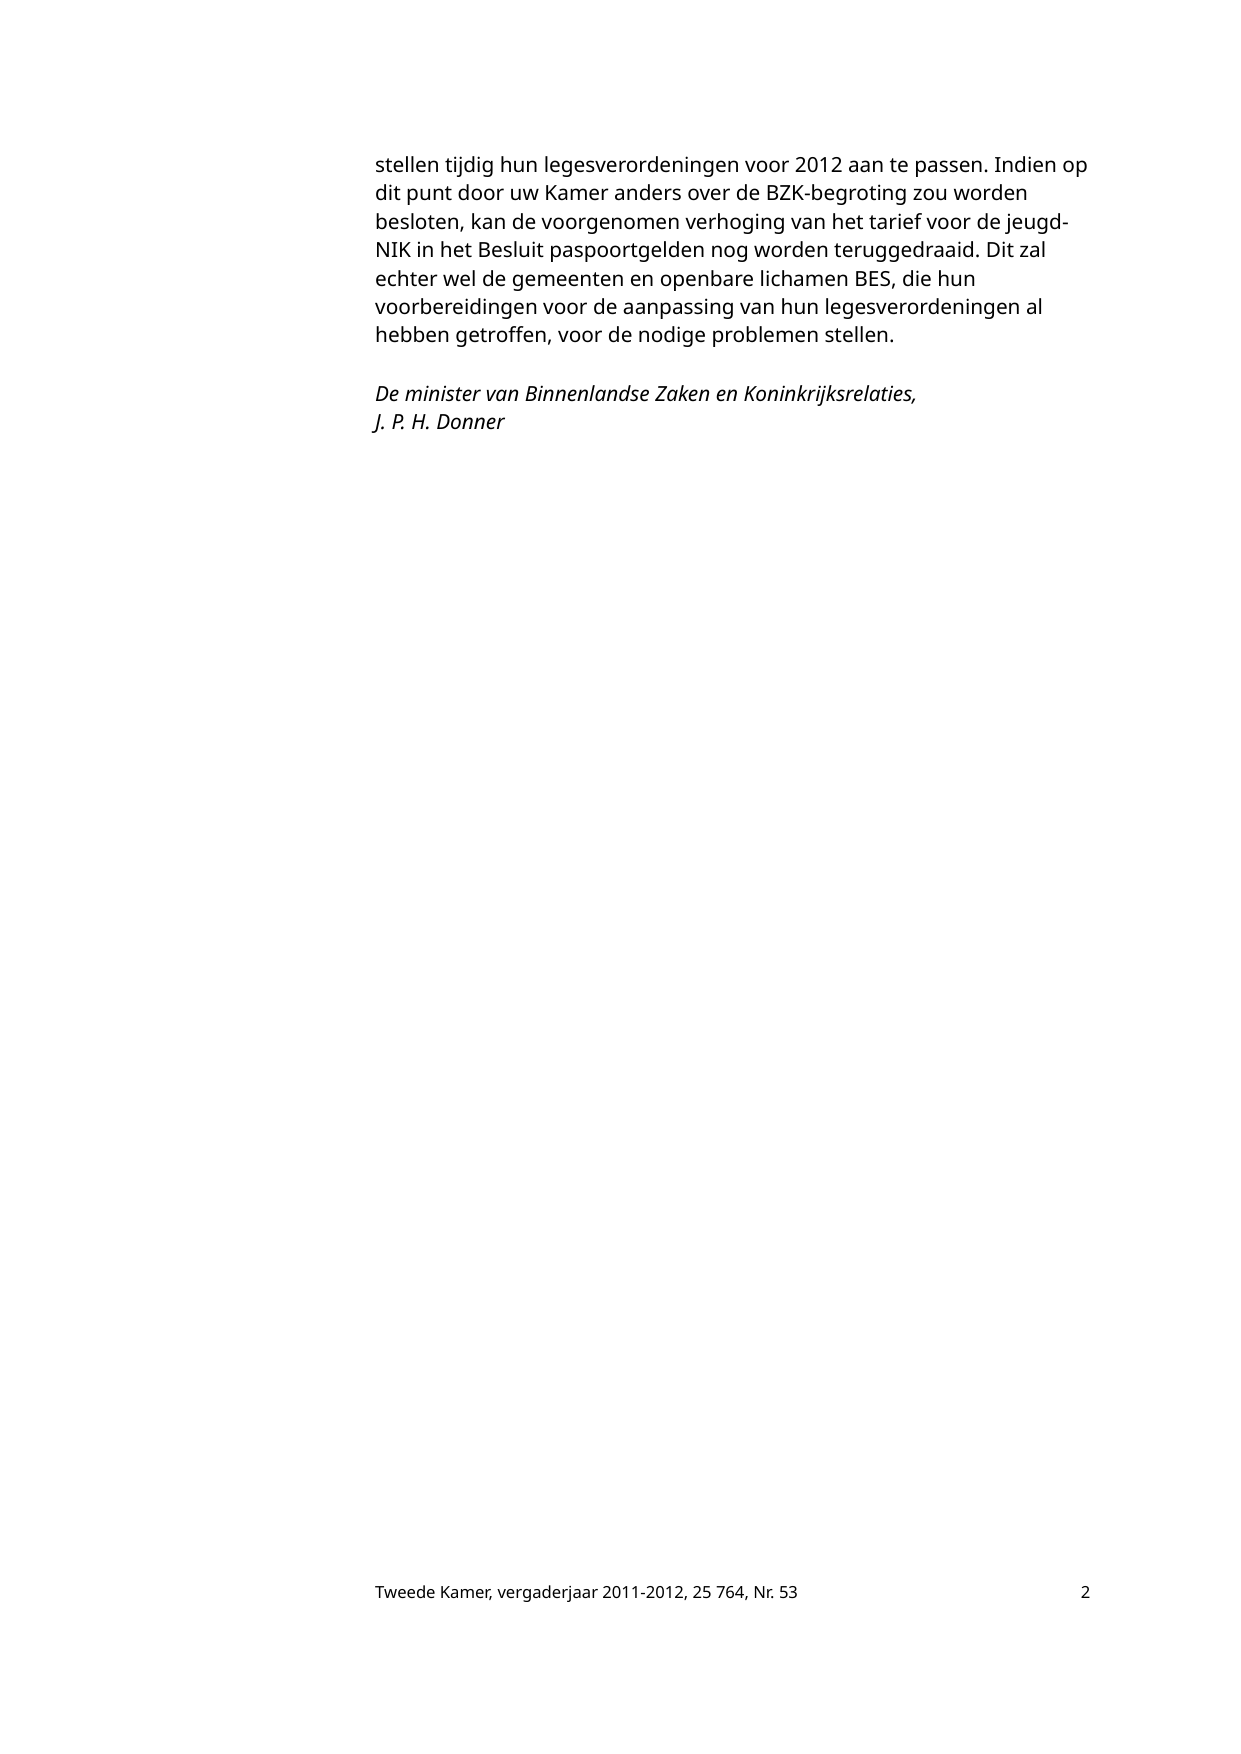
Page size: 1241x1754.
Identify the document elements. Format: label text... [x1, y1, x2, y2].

text J. P. H. Donner [375, 407, 1090, 436]
text De minister van Binnenlandse Zaken en Koninkrijksrelaties, [375, 379, 1090, 407]
text stellen tijdig hun legesverordeningen voor 2012 aan te passen. Indien op dit punt door uw Kamer anders over de BZK-begroting zou worden besloten, kan de voorgenomen verhoging van het tarief voor de jeugd-NIK in het Besluit paspoortgelden nog worden teruggedraaid. Dit zal echter wel de gemeenten en openbare lichamen BES, die hun voorbereidingen voor de aanpassing van hun legesverordeningen al hebben getroffen, voor de nodige problemen stellen. [375, 150, 1090, 349]
